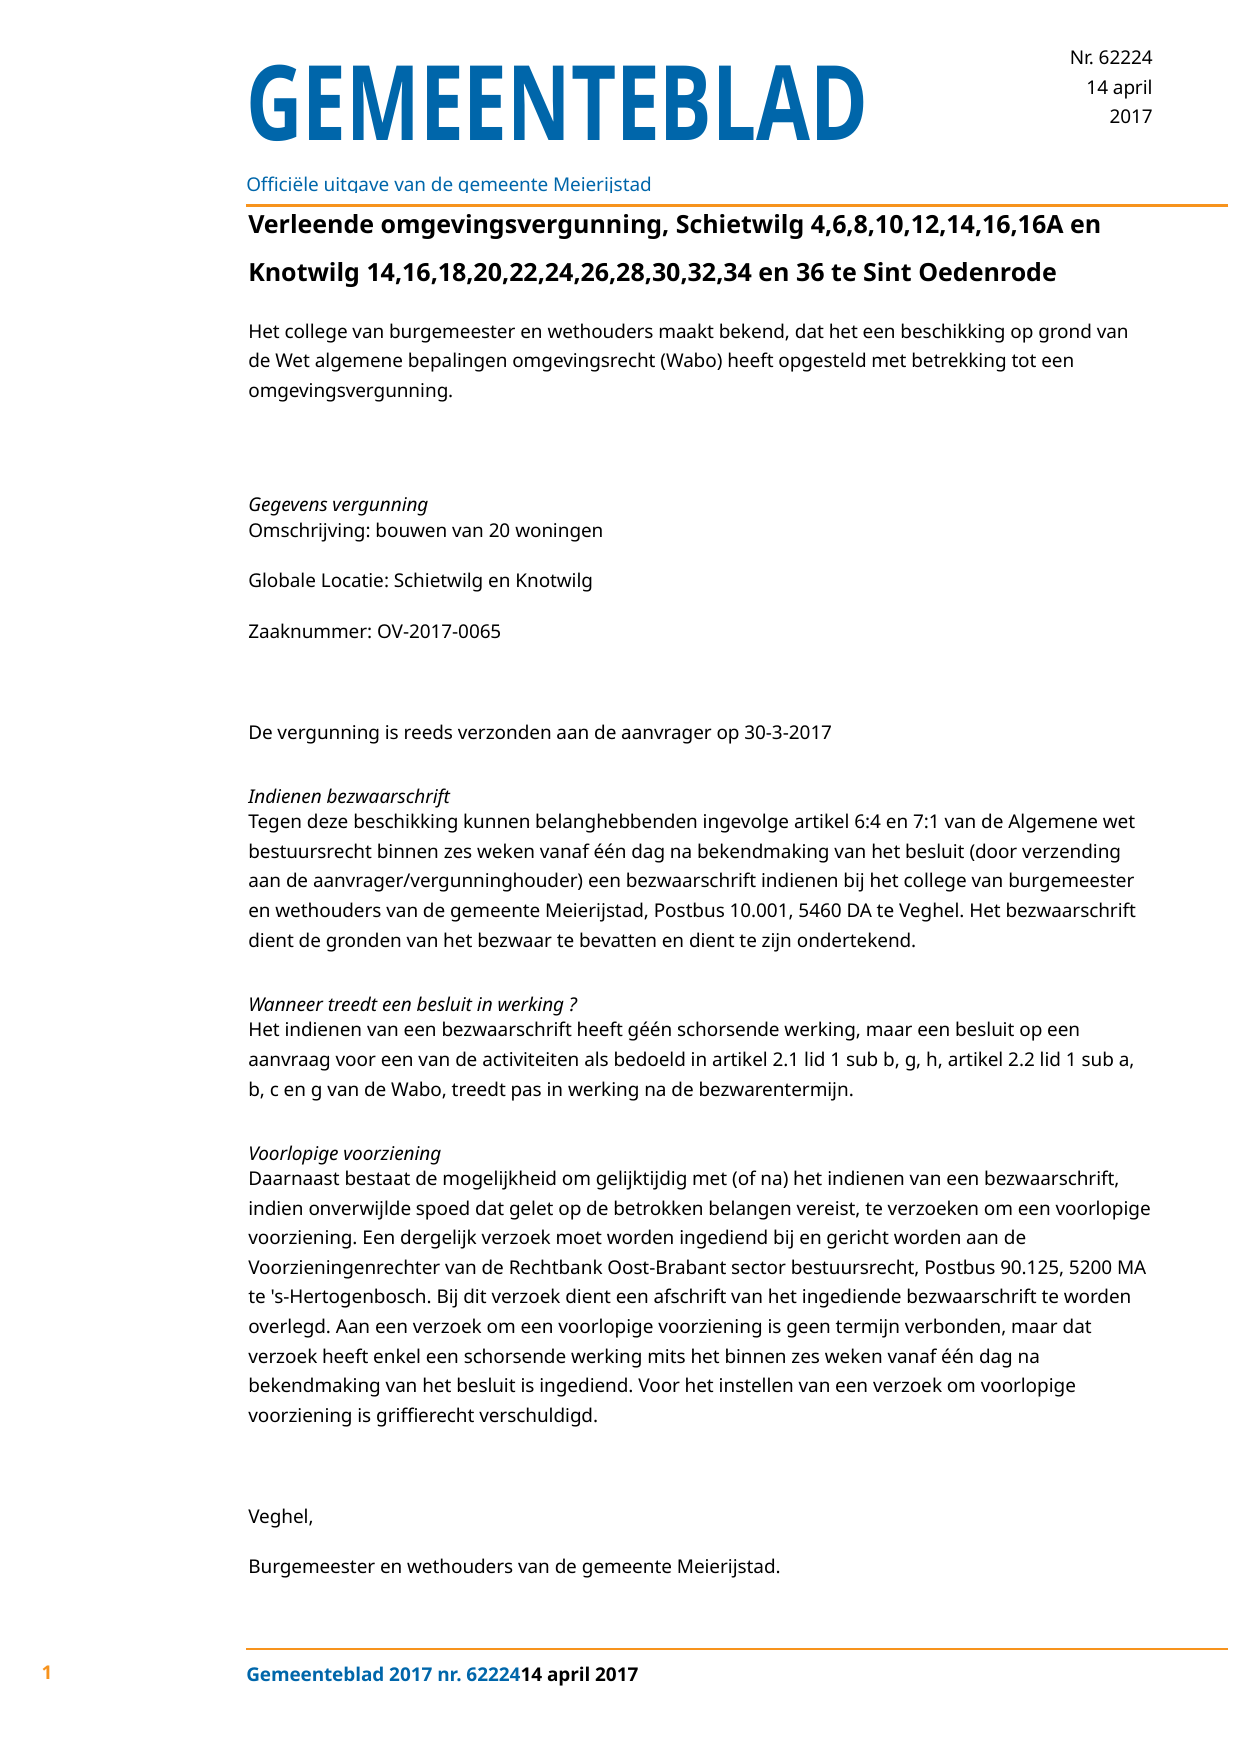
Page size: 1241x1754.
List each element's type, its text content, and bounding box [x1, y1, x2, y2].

text Burgemeester en wethouders van de gemeente Meierijstad. [248, 1553, 1152, 1579]
picture [41, 47, 231, 172]
text Daarnaast bestaat de mogelijkheid om gelijktijdig met (of na) het indienen van een bezwaarschrift, indien onverwijlde spoed dat gelet op de betrokken belangen vereist, te verzoeken om een voorlopige voorziening. Een dergelijk verzoek moet worden ingediend bij en gericht worden aan de Voorzieningenrechter van de Rechtbank Oost-Brabant sector bestuursrecht, Postbus 90.125, 5200 MA te 's-Hertogenbosch. Bij dit verzoek dient een afschrift van het ingediende bezwaarschrift te worden overlegd. Aan een verzoek om een voorlopige voorziening is geen termijn verbonden, maar dat verzoek heeft enkel een schorsende werking mits het binnen zes weken vanaf één dag na bekendmaking van het besluit is ingediend. Voor het instellen van een verzoek om voorlopige voorziening is griffierecht verschuldigd. [248, 1165, 1152, 1428]
text Verleende omgevingsvergunning, Schietwilg 4,6,8,10,12,14,16,16A en Knotwilg 14,16,18,20,22,24,26,28,30,32,34 en 36 te Sint Oedenrode [248, 207, 1152, 288]
text Gegevens vergunning [248, 491, 1152, 517]
text De vergunning is reeds verzonden aan de aanvrager op 30-3-2017 [248, 719, 1152, 744]
text Globale Locatie: Schietwilg en Knotwilg [248, 568, 1152, 593]
text Tegen deze beschikking kunnen belanghebbenden ingevolge artikel 6:4 en 7:1 van de Algemene wet bestuursrecht binnen zes weken vanaf één dag na bekendmaking van het besluit (door verzending aan de aanvrager/vergunninghouder) een bezwaarschrift indienen bij het college van burgemeester en wethouders van de gemeente Meierijstad, Postbus 10.001, 5460 DA te Veghel. Het bezwaarschrift dient de gronden van het bezwaar te bevatten en dient te zijn ondertekend. [248, 808, 1152, 953]
text Het indienen van een bezwaarschrift heeft géén schorsende werking, maar een besluit op een aanvraag voor een van de activiteiten als bedoeld in artikel 2.1 lid 1 sub b, g, h, artikel 2.2 lid 1 sub a, b, c en g van de Wabo, treedt pas in werking na de bezwarentermijn. [248, 1017, 1152, 1101]
text Indienen bezwaarschrift [248, 783, 1152, 808]
text Veghel, [248, 1503, 1152, 1529]
text Zaaknummer: OV-2017-0065 [248, 618, 1152, 644]
text Omschrijving: bouwen van 20 woningen [248, 517, 1152, 543]
text Voorlopige voorziening [248, 1140, 1152, 1165]
text Wanneer treedt een besluit in werking ? [248, 991, 1152, 1017]
text Het college van burgemeester en wethouders maakt bekend, dat het een beschikking op grond van de Wet algemene bepalingen omgevingsrecht (Wabo) heeft opgesteld met betrekking tot een omgevingsvergunning. [248, 318, 1152, 403]
